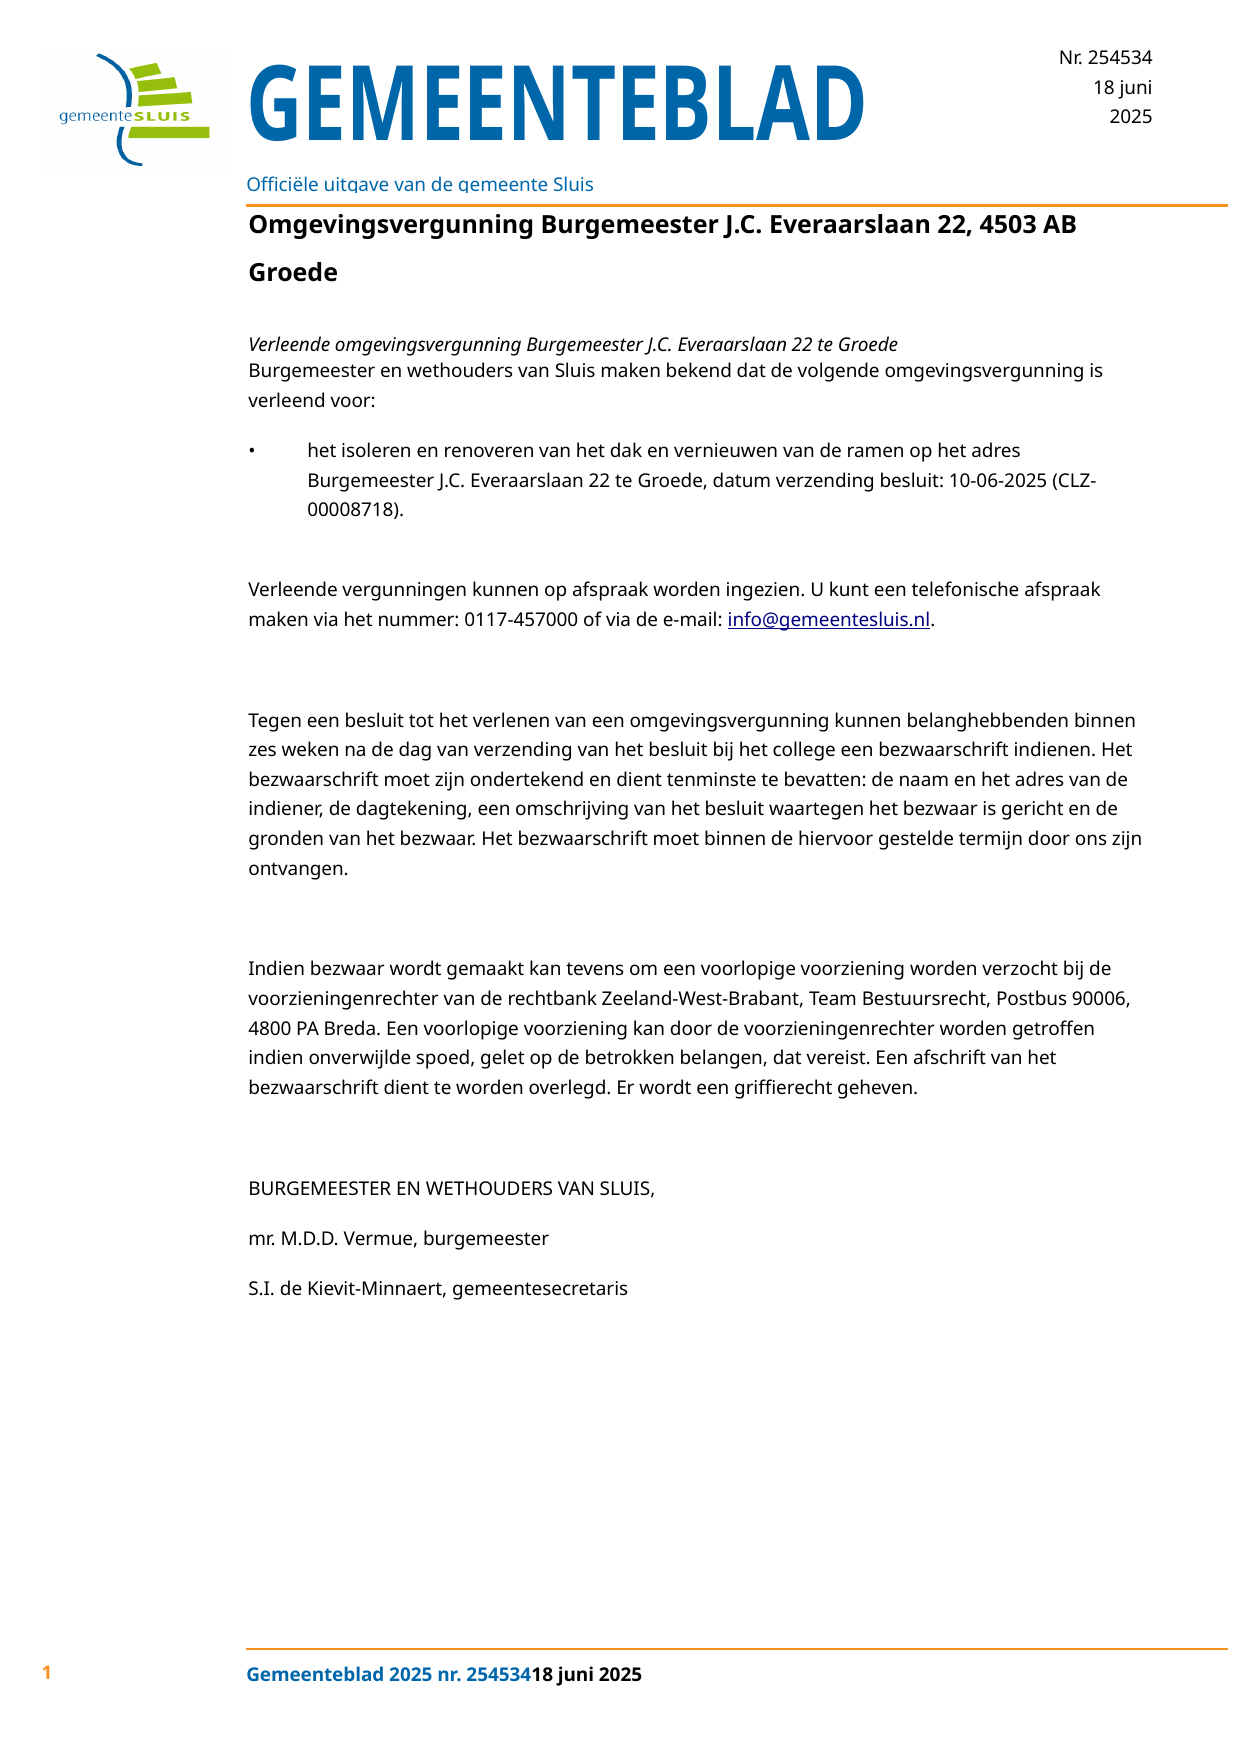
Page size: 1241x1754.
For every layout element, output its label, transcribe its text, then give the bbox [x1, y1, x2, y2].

text Omgevingsvergunning Burgemeester J.C. Everaarslaan 22, 4503 AB Groede [248, 207, 1152, 288]
text BURGEMEESTER EN WETHOUDERS VAN SLUIS, [248, 1175, 1152, 1200]
text Verleende vergunningen kunnen op afspraak worden ingezien. U kunt een telefonische afspraak maken via het nummer: 0117-457000 of via de e-mail: info@gemeentesluis.nl. [248, 576, 1152, 632]
text Tegen een besluit tot het verlenen van een omgevingsvergunning kunnen belanghebbenden binnen zes weken na de dag van verzending van het besluit bij het college een bezwaarschrift indienen. Het bezwaarschrift moet zijn ondertekend en dient tenminste te bevatten: de naam en het adres van de indiener, de dagtekening, een omschrijving van het besluit waartegen het bezwaar is gericht en de gronden van het bezwaar. Het bezwaarschrift moet binnen de hiervoor gestelde termijn door ons zijn ontvangen. [248, 707, 1152, 880]
text Burgemeester en wethouders van Sluis maken bekend dat de volgende omgevingsvergunning is verleend voor: [248, 357, 1152, 412]
picture [41, 47, 231, 172]
list het isoleren en renoveren van het dak en vernieuwen van de ramen op het adres Burgemeester J.C. Everaarslaan 22 te Groede, datum verzending besluit: 10-06-2025 (CLZ-00008718). [248, 437, 1152, 522]
text Indien bezwaar wordt gemaakt kan tevens om een voorlopige voorziening worden verzocht bij de voorzieningenrechter van de rechtbank Zeeland-West-Brabant, Team Bestuursrecht, Postbus 90006, 4800 PA Breda. Een voorlopige voorziening kan door de voorzieningenrechter worden getroffen indien onverwijlde spoed, gelet op de betrokken belangen, dat vereist. Een afschrift van het bezwaarschrift dient te worden overlegd. Er wordt een griffierecht geheven. [248, 956, 1152, 1099]
text mr. M.D.D. Vermue, burgemeester [248, 1225, 1152, 1251]
text Verleende omgevingsvergunning Burgemeester J.C. Everaarslaan 22 te Groede [248, 331, 1152, 357]
text S.I. de Kievit-Minnaert, gemeentesecretaris [248, 1276, 1152, 1301]
